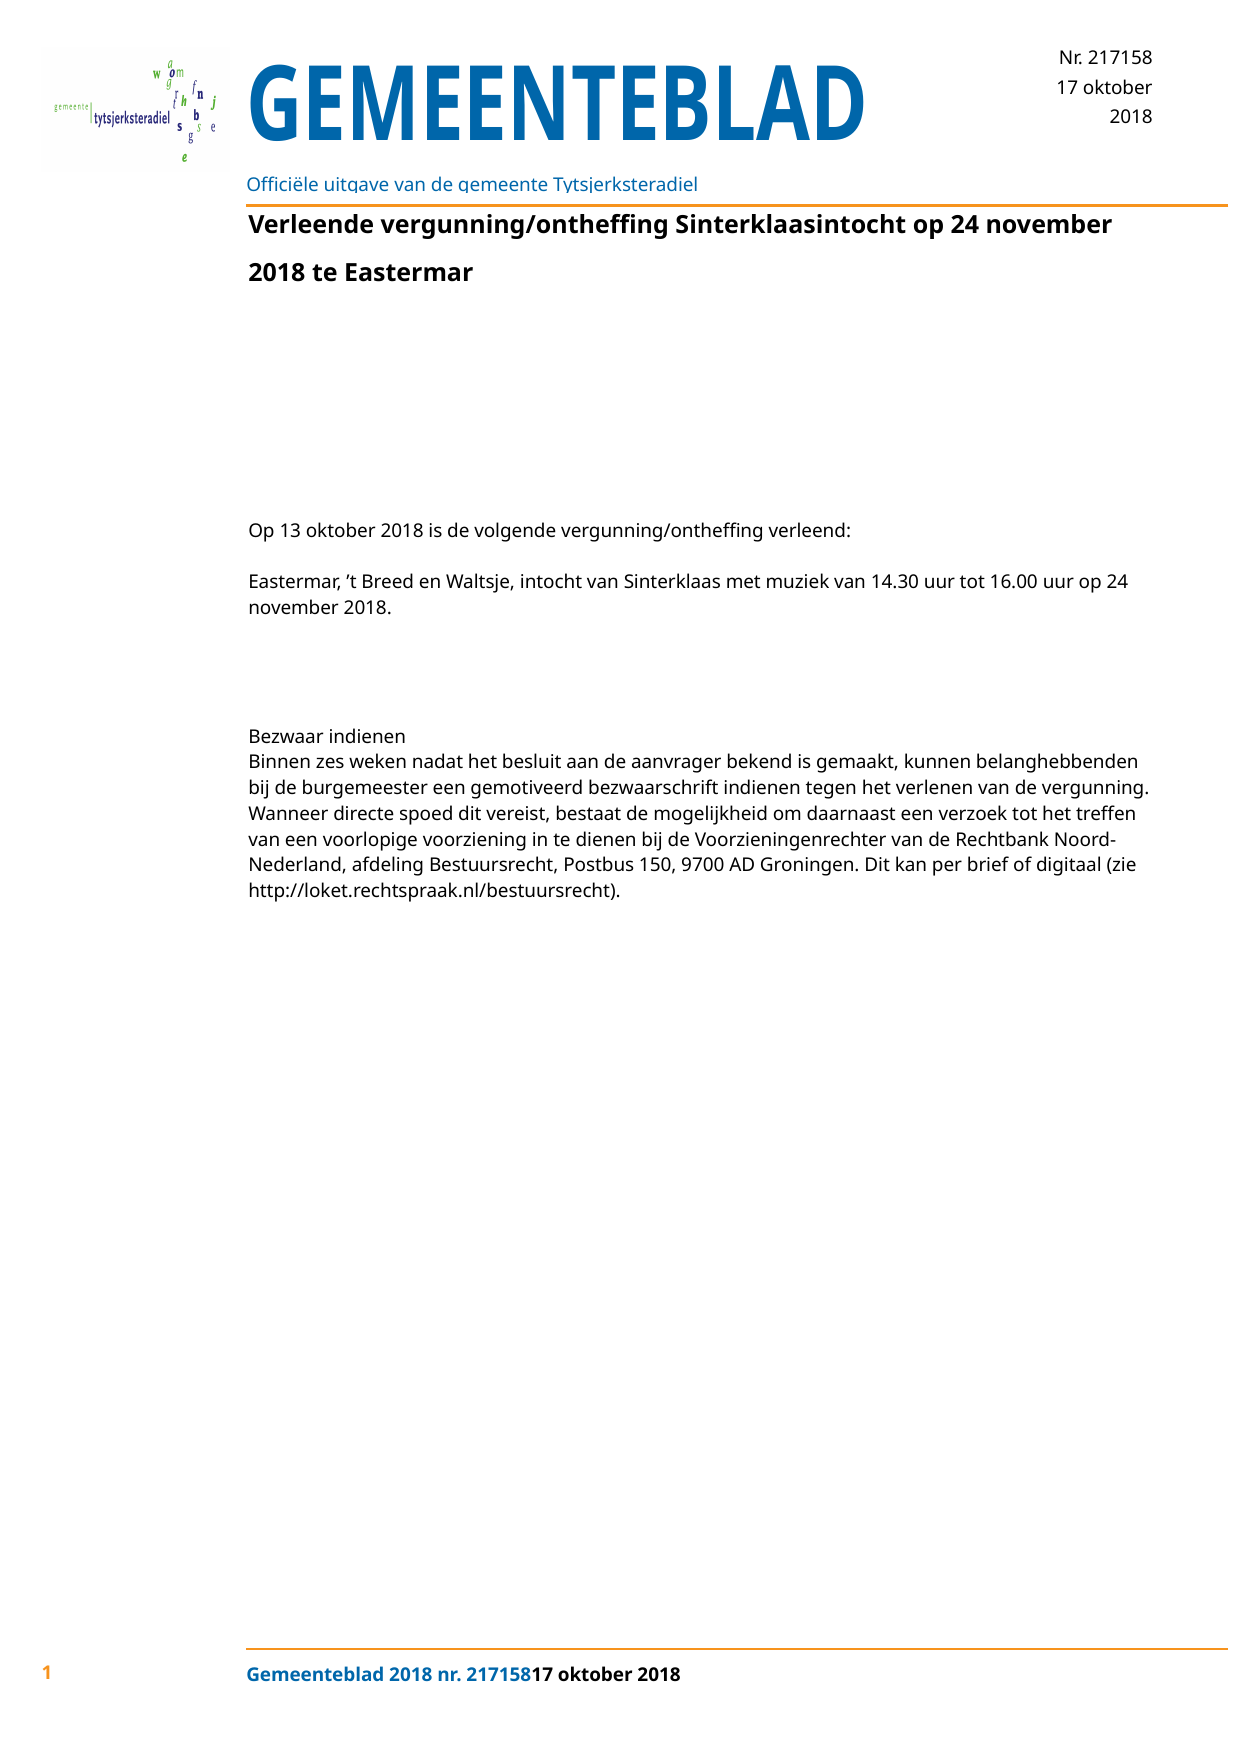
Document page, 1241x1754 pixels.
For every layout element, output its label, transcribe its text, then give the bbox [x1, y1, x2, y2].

text Verleende vergunning/ontheffing Sinterklaasintocht op 24 november 2018 te Eastermar [248, 207, 1152, 288]
text Bezwaar indienen [248, 723, 1152, 748]
text Binnen zes weken nadat het besluit aan de aanvrager bekend is gemaakt, kunnen belanghebbenden bij de burgemeester een gemotiveerd bezwaarschrift indienen tegen het verlenen van de vergunning. Wanneer directe spoed dit vereist, bestaat de mogelijkheid om daarnaast een verzoek tot het treffen van een voorlopige voorziening in te dienen bij de Voorzieningenrechter van de Rechtbank Noord-Nederland, afdeling Bestuursrecht, Postbus 150, 9700 AD Groningen. Dit kan per brief of digitaal (zie http://loket.rechtspraak.nl/bestuursrecht). [248, 748, 1152, 903]
picture [41, 47, 231, 172]
text Eastermar, ’t Breed en Waltsje, intocht van Sinterklaas met muziek van 14.30 uur tot 16.00 uur op 24 november 2018. [248, 568, 1152, 620]
text Op 13 oktober 2018 is de volgende vergunning/ontheffing verleend: [248, 517, 1152, 543]
